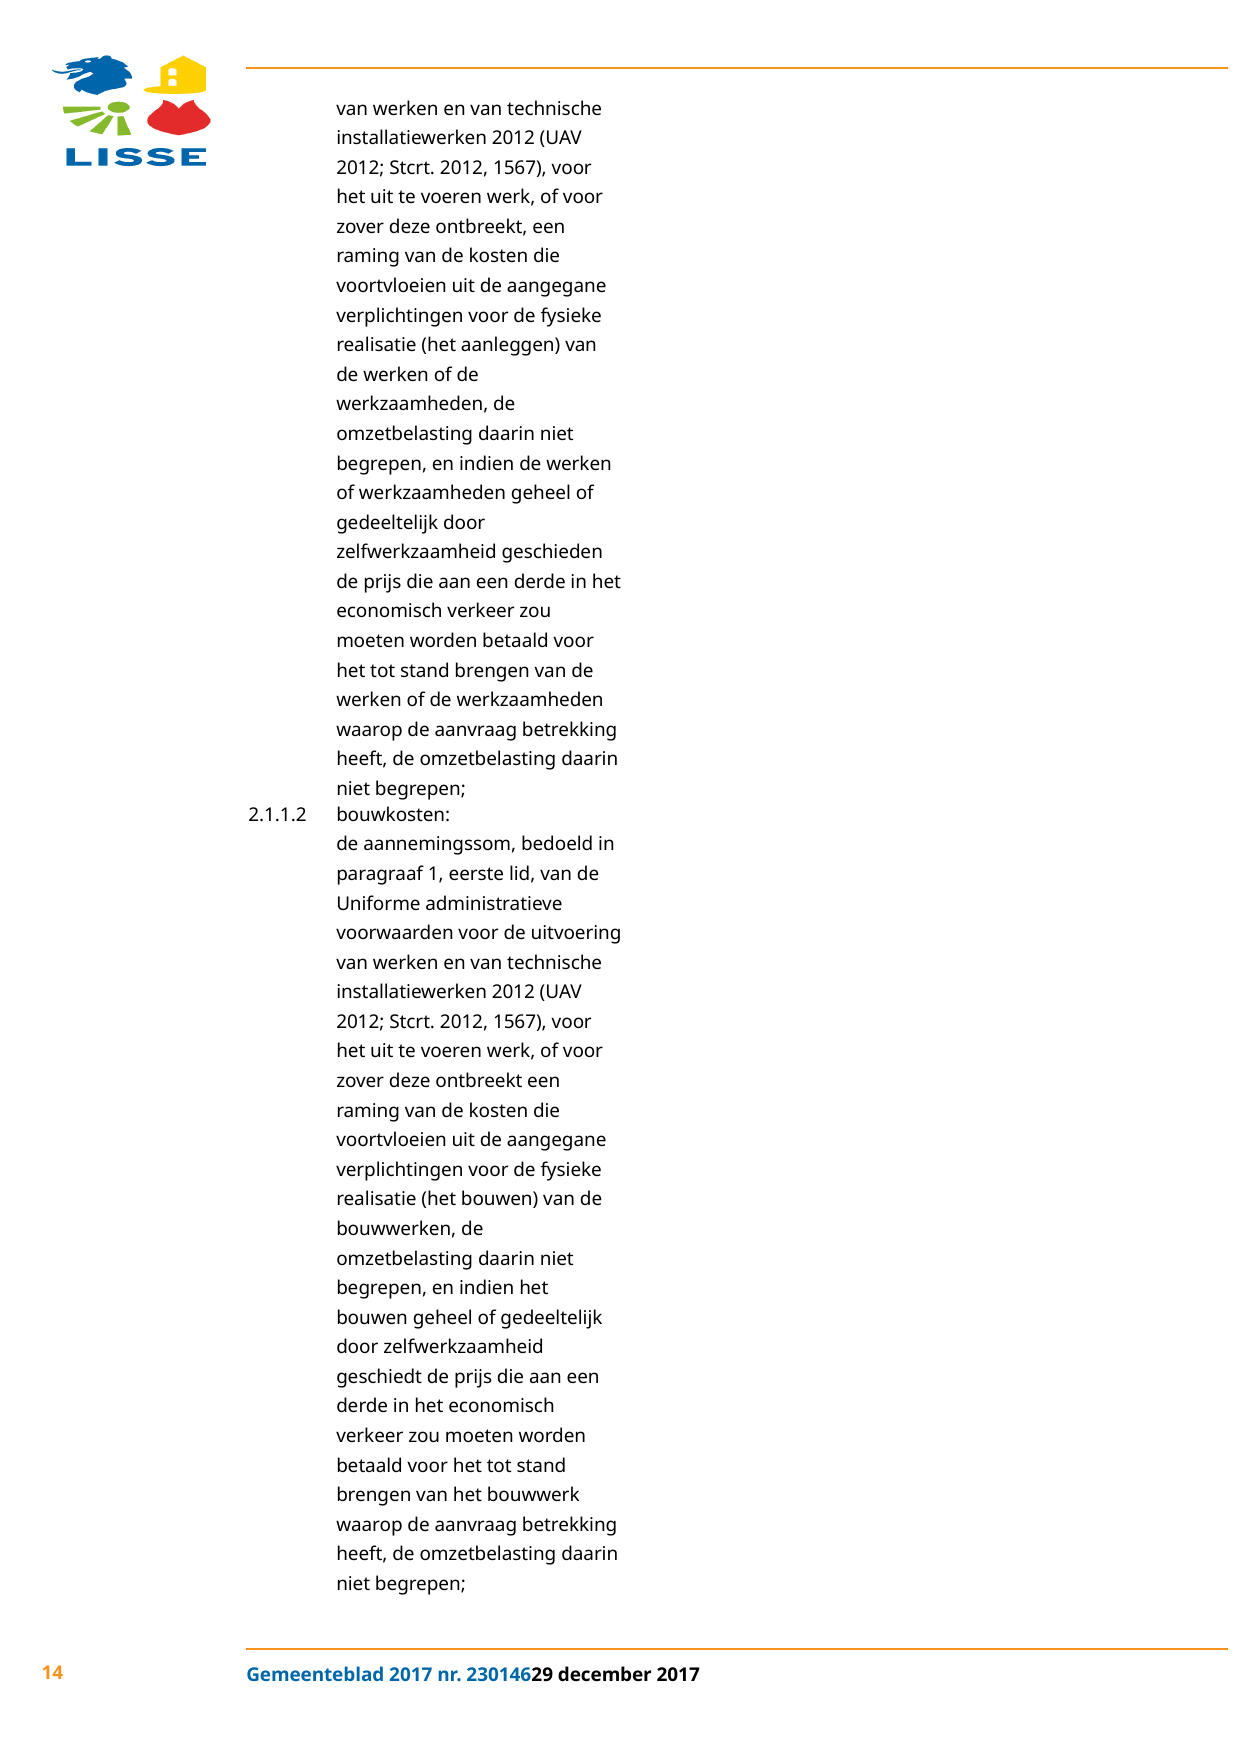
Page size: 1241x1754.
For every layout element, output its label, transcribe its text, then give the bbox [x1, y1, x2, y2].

table_cell [248, 95, 336, 801]
table_cell 2.1.1.2 [248, 801, 336, 1596]
table_cell [623, 95, 711, 801]
table_cell [711, 801, 799, 1596]
table_cell [711, 95, 799, 801]
picture [41, 47, 231, 172]
table_cell van werken en van technische installatiewerken 2012 (UAV 2012; Stcrt. 2012, 1567), voor het uit te voeren werk, of voor zover deze ontbreekt, een raming van de kosten die voortvloeien uit de aangegane verplichtingen voor de fysieke realisatie (het aanleggen) van de werken of de werkzaamheden, de omzetbelasting daarin niet begrepen, en indien de werken of werkzaamheden geheel of gedeeltelijk door zelfwerkzaamheid geschieden de prijs die aan een derde in het economisch verkeer zou moeten worden betaald voor het tot stand brengen van de werken of de werkzaamheden waarop de aanvraag betrekking heeft, de omzetbelasting daarin niet begrepen; [336, 95, 623, 801]
table_cell bouwkosten: de aannemingssom, bedoeld in paragraaf 1, eerste lid, van de Uniforme administratieve voorwaarden voor de uitvoering van werken en van technische installatiewerken 2012 (UAV 2012; Stcrt. 2012, 1567), voor het uit te voeren werk, of voor zover deze ontbreekt een raming van de kosten die voortvloeien uit de aangegane verplichtingen voor de fysieke realisatie (het bouwen) van de bouwwerken, de omzetbelasting daarin niet begrepen, en indien het bouwen geheel of gedeeltelijk door zelfwerkzaamheid geschiedt de prijs die aan een derde in het economisch verkeer zou moeten worden betaald voor het tot stand brengen van het bouwwerk waarop de aanvraag betrekking heeft, de omzetbelasting daarin niet begrepen; [336, 801, 623, 1596]
table_cell [623, 801, 711, 1596]
